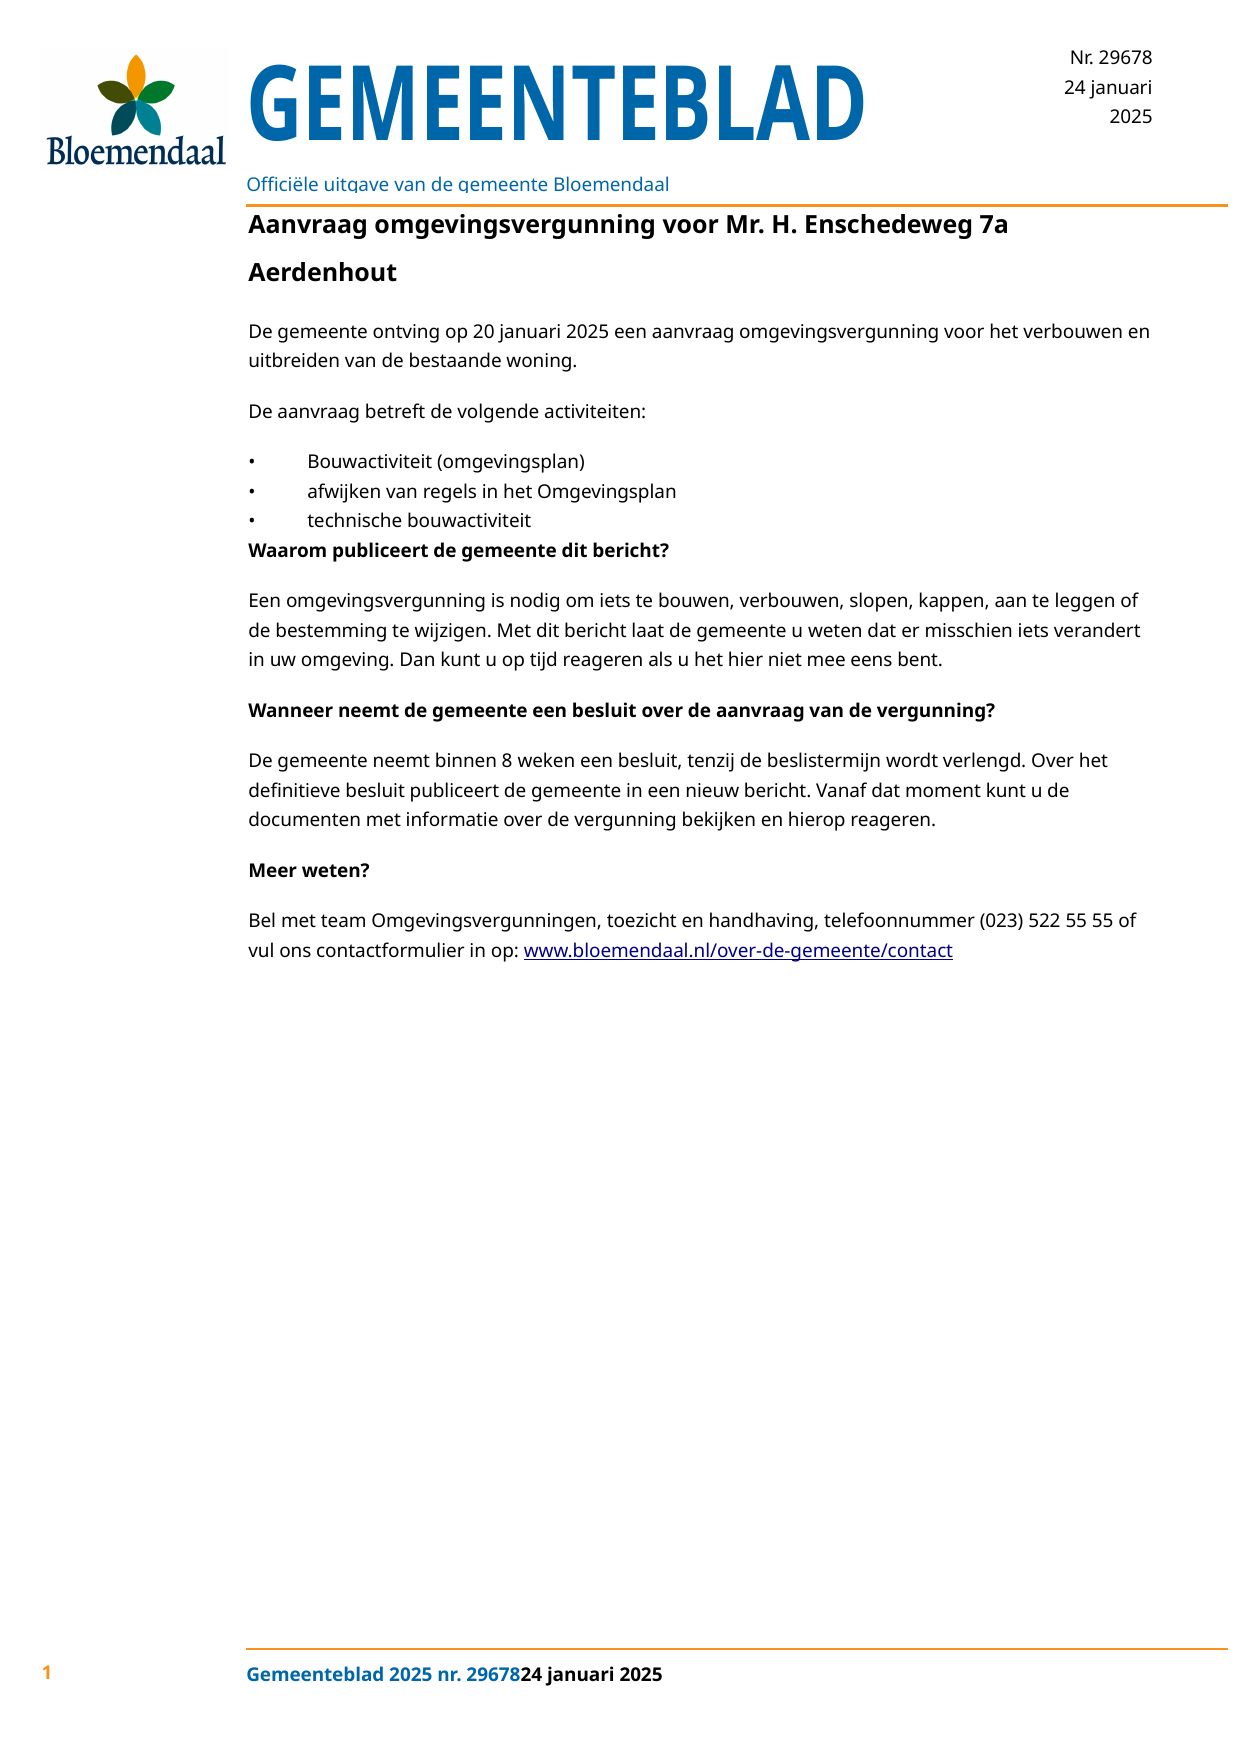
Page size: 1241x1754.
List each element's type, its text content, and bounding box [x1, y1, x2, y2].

text Een omgevingsvergunning is nodig om iets te bouwen, verbouwen, slopen, kappen, aan te leggen of de bestemming te wijzigen. Met dit bericht laat de gemeente u weten dat er misschien iets verandert in uw omgeving. Dan kunt u op tijd reageren als u het hier niet mee eens bent. [248, 587, 1152, 672]
list Bouwactiviteit (omgevingsplan) [248, 448, 1152, 474]
list technische bouwactiviteit [248, 507, 1152, 533]
text Meer weten? [248, 857, 1152, 883]
text Wanneer neemt de gemeente een besluit over de aanvraag van de vergunning? [248, 697, 1152, 723]
picture [41, 47, 231, 172]
text Aanvraag omgevingsvergunning voor Mr. H. Enschedeweg 7a Aerdenhout [248, 207, 1152, 288]
text Bel met team Omgevingsvergunningen, toezicht en handhaving, telefoonnummer (023) 522 55 55 of vul ons contactformulier in op: www.bloemendaal.nl/over-de-gemeente/contact [248, 907, 1152, 963]
text De aanvraag betreft de volgende activiteiten: [248, 398, 1152, 424]
text De gemeente ontving op 20 januari 2025 een aanvraag omgevingsvergunning voor het verbouwen en uitbreiden van de bestaande woning. [248, 318, 1152, 373]
text De gemeente neemt binnen 8 weken een besluit, tenzij de beslistermijn wordt verlengd. Over het definitieve besluit publiceert de gemeente in een nieuw bericht. Vanaf dat moment kunt u de documenten met informatie over de vergunning bekijken en hierop reageren. [248, 747, 1152, 832]
list afwijken van regels in het Omgevingsplan [248, 478, 1152, 504]
text Waarom publiceert de gemeente dit bericht? [248, 537, 1152, 563]
